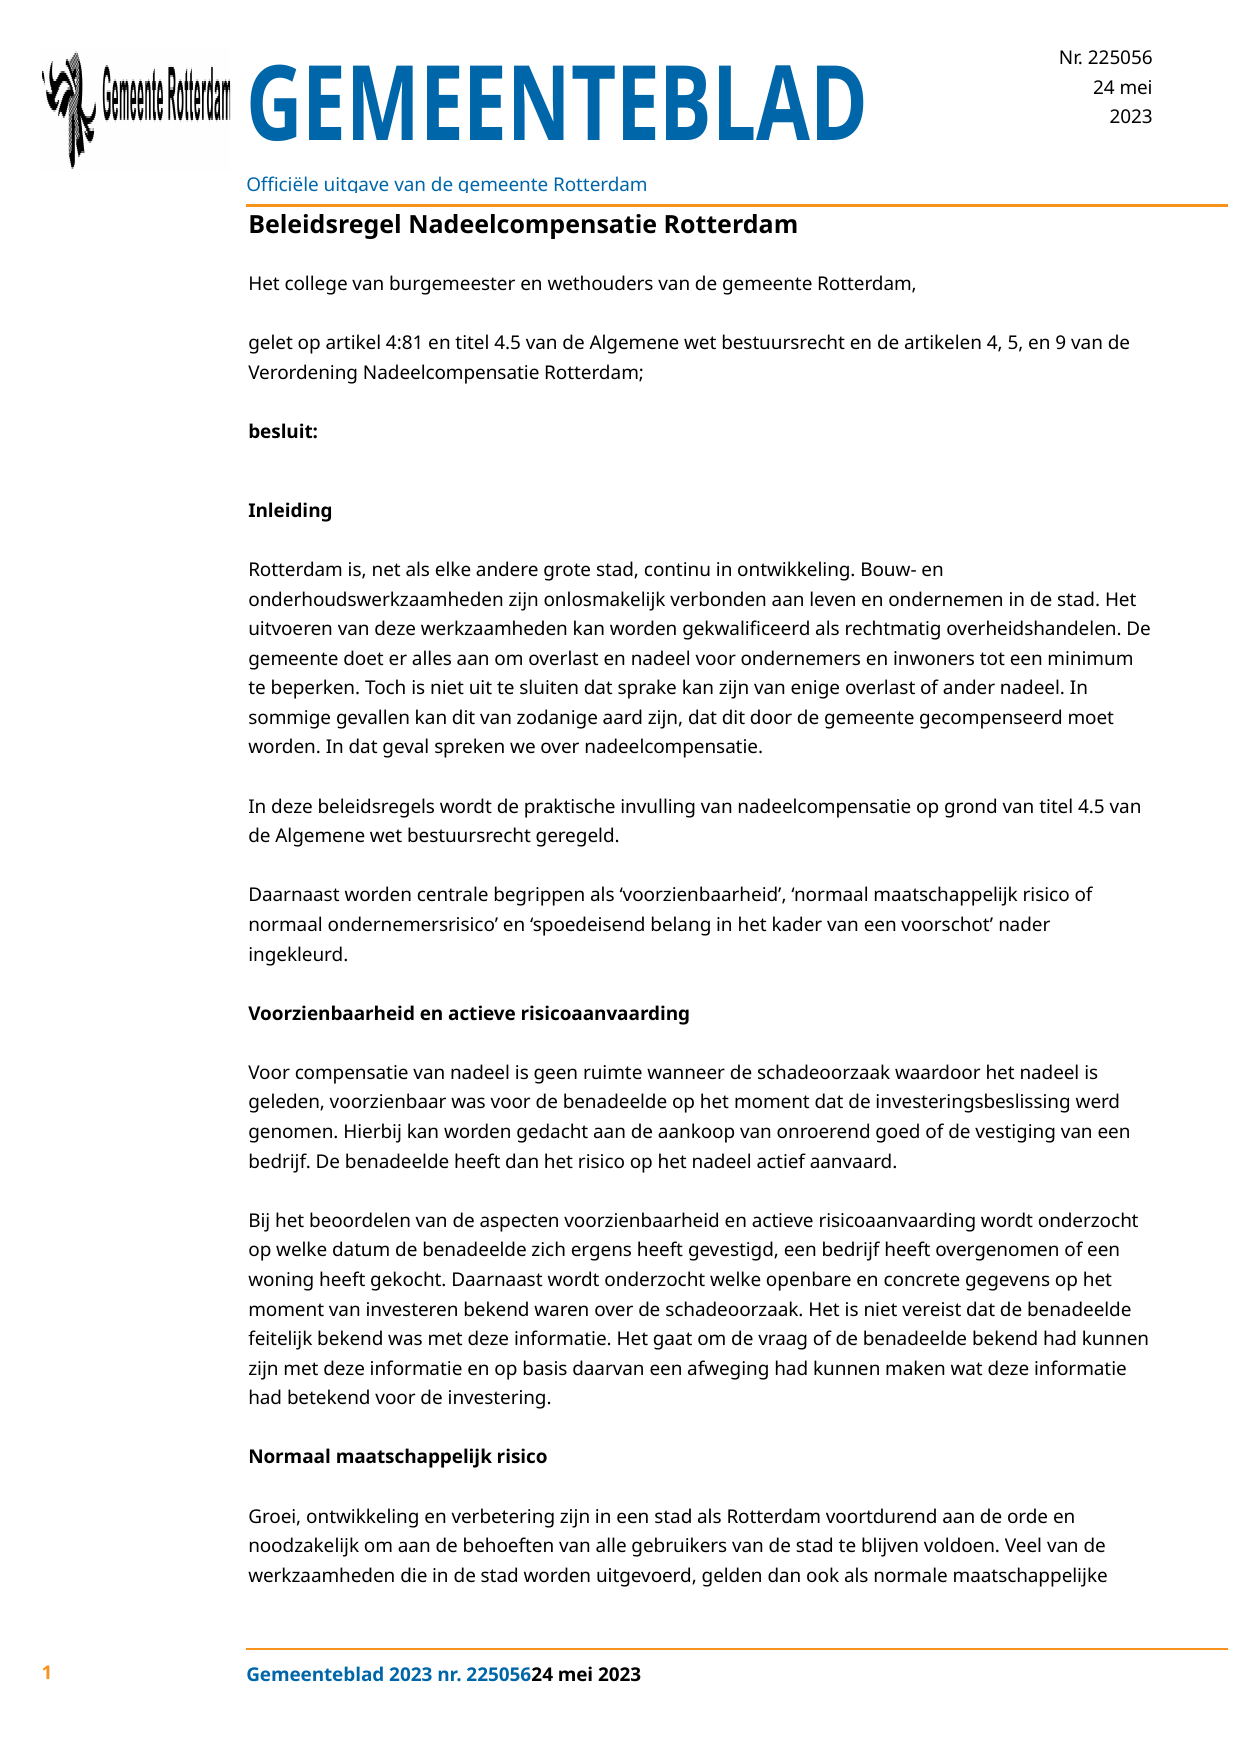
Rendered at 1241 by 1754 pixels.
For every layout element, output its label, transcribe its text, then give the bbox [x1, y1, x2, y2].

text Beleidsregel Nadeelcompensatie Rotterdam [248, 207, 1152, 241]
text Groei, ontwikkeling en verbetering zijn in een stad als Rotterdam voortdurend aan de orde en noodzakelijk om aan de behoeften van alle gebruikers van de stad te blijven voldoen. Veel van de werkzaamheden die in de stad worden uitgevoerd, gelden dan ook als normale maatschappelijke [248, 1503, 1152, 1588]
text gelet op artikel 4:81 en titel 4.5 van de Algemene wet bestuursrecht en de artikelen 4, 5, en 9 van de Verordening Nadeelcompensatie Rotterdam; [248, 329, 1152, 385]
text Bij het beoordelen van de aspecten voorzienbaarheid en actieve risicoaanvaarding wordt onderzocht op welke datum de benadeelde zich ergens heeft gevestigd, een bedrijf heeft overgenomen of een woning heeft gekocht. Daarnaast wordt onderzocht welke openbare en concrete gegevens op het moment van investeren bekend waren over de schadeoorzaak. Het is niet vereist dat de benadeelde feitelijk bekend was met deze informatie. Het gaat om de vraag of de benadeelde bekend had kunnen zijn met deze informatie en op basis daarvan een afweging had kunnen maken wat deze informatie had betekend voor de investering. [248, 1207, 1152, 1410]
text In deze beleidsregels wordt de praktische invulling van nadeelcompensatie op grond van titel 4.5 van de Algemene wet bestuursrecht geregeld. [248, 793, 1152, 848]
picture [41, 47, 231, 172]
text Daarnaast worden centrale begrippen als ‘voorzienbaarheid’, ‘normaal maatschappelijk risico of normaal ondernemersrisico’ en ‘spoedeisend belang in het kader van een voorschot’ nader ingekleurd. [248, 882, 1152, 967]
text Inleiding [248, 497, 1152, 523]
text besluit: [248, 418, 1152, 444]
text Normaal maatschappelijk risico [248, 1444, 1152, 1469]
text Voor compensatie van nadeel is geen ruimte wanneer de schadeoorzaak waardoor het nadeel is geleden, voorzienbaar was voor de benadeelde op het moment dat de investeringsbeslissing werd genomen. Hierbij kan worden gedacht aan de aankoop van onroerend goed of de vestiging van een bedrijf. De benadeelde heeft dan het risico op het nadeel actief aanvaard. [248, 1059, 1152, 1174]
text Rotterdam is, net als elke andere grote stad, continu in ontwikkeling. Bouw- en onderhoudswerkzaamheden zijn onlosmakelijk verbonden aan leven en ondernemen in de stad. Het uitvoeren van deze werkzaamheden kan worden gekwalificeerd als rechtmatig overheidshandelen. De gemeente doet er alles aan om overlast en nadeel voor ondernemers en inwoners tot een minimum te beperken. Toch is niet uit te sluiten dat sprake kan zijn van enige overlast of ander nadeel. In sommige gevallen kan dit van zodanige aard zijn, dat dit door de gemeente gecompenseerd moet worden. In dat geval spreken we over nadeelcompensatie. [248, 556, 1152, 759]
text Voorzienbaarheid en actieve risicoaanvaarding [248, 1000, 1152, 1026]
text Het college van burgemeester en wethouders van de gemeente Rotterdam, [248, 270, 1152, 296]
